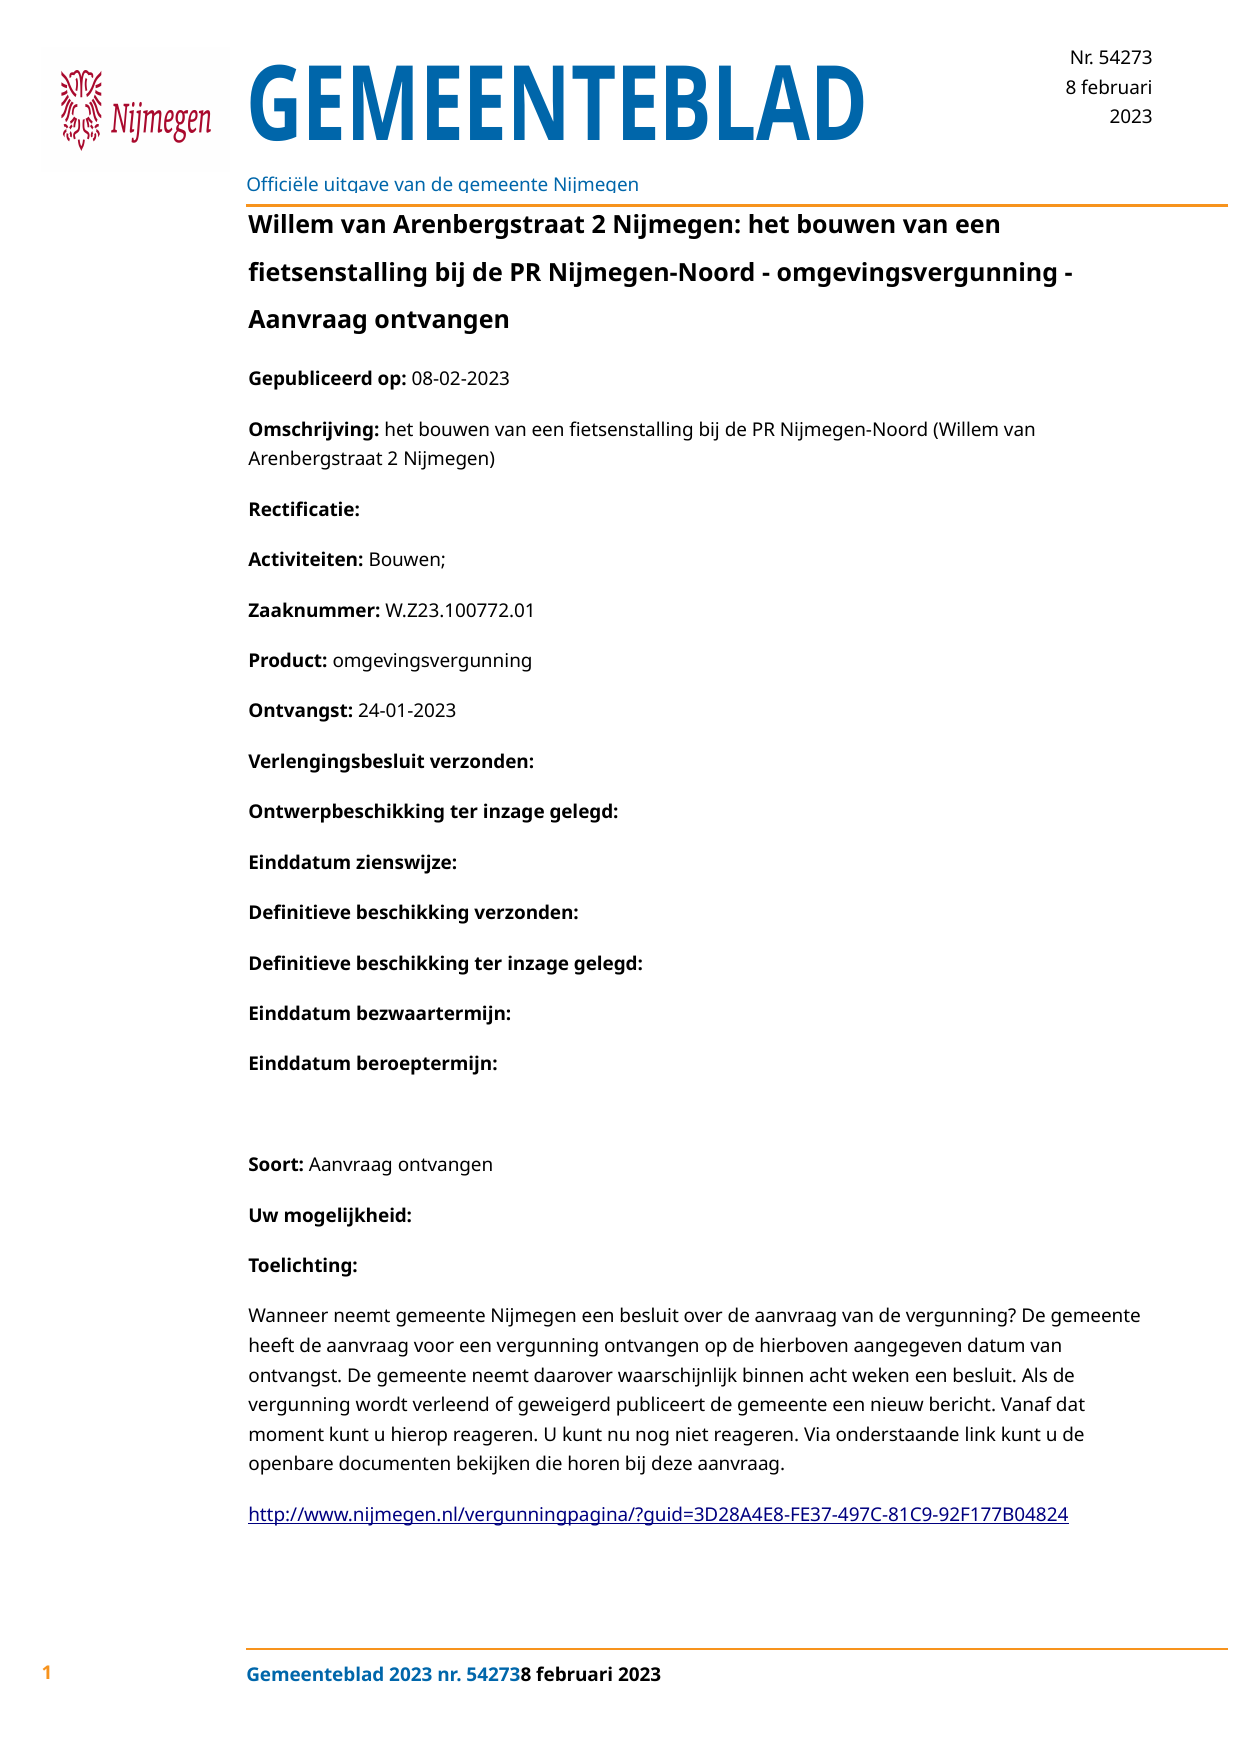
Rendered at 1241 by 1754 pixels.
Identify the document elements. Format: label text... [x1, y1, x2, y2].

text Rectificatie: [248, 496, 1152, 522]
text Definitieve beschikking ter inzage gelegd: [248, 950, 1152, 975]
text Ontwerpbeschikking ter inzage gelegd: [248, 798, 1152, 824]
text http://www.nijmegen.nl/vergunningpagina/?guid=3D28A4E8-FE37-497C-81C9-92F177B04824 [248, 1501, 1152, 1527]
text Gepubliceerd op: 08-02-2023 [248, 366, 1152, 391]
text Activiteiten: Bouwen; [248, 546, 1152, 572]
text Zaaknummer: W.Z23.100772.01 [248, 597, 1152, 622]
text Ontvangst: 24-01-2023 [248, 698, 1152, 723]
text Product: omgevingsvergunning [248, 647, 1152, 673]
text Uw mogelijkheid: [248, 1202, 1152, 1227]
text Definitieve beschikking verzonden: [248, 899, 1152, 925]
text Omschrijving: het bouwen van een fietsenstalling bij de PR Nijmegen-Noord (Willem van Arenbergstraat 2 Nijmegen) [248, 416, 1152, 471]
text Toelichting: [248, 1252, 1152, 1278]
text Einddatum bezwaartermijn: [248, 1000, 1152, 1026]
text Einddatum beroeptermijn: [248, 1051, 1152, 1076]
text Willem van Arenbergstraat 2 Nijmegen: het bouwen van een fietsenstalling bij de PR Nijmegen-Noord - omgevingsvergunning - Aanvraag ontvangen [248, 207, 1152, 336]
picture [41, 47, 231, 172]
text Soort: Aanvraag ontvangen [248, 1151, 1152, 1177]
text Einddatum zienswijze: [248, 849, 1152, 874]
text Verlengingsbesluit verzonden: [248, 748, 1152, 774]
text Wanneer neemt gemeente Nijmegen een besluit over de aanvraag van de vergunning? De gemeente heeft de aanvraag voor een vergunning ontvangen op de hierboven aangegeven datum van ontvangst. De gemeente neemt daarover waarschijnlijk binnen acht weken een besluit. Als de vergunning wordt verleend of geweigerd publiceert de gemeente een nieuw bericht. Vanaf dat moment kunt u hierop reageren. U kunt nu nog niet reageren. Via onderstaande link kunt u de openbare documenten bekijken die horen bij deze aanvraag. [248, 1303, 1152, 1476]
